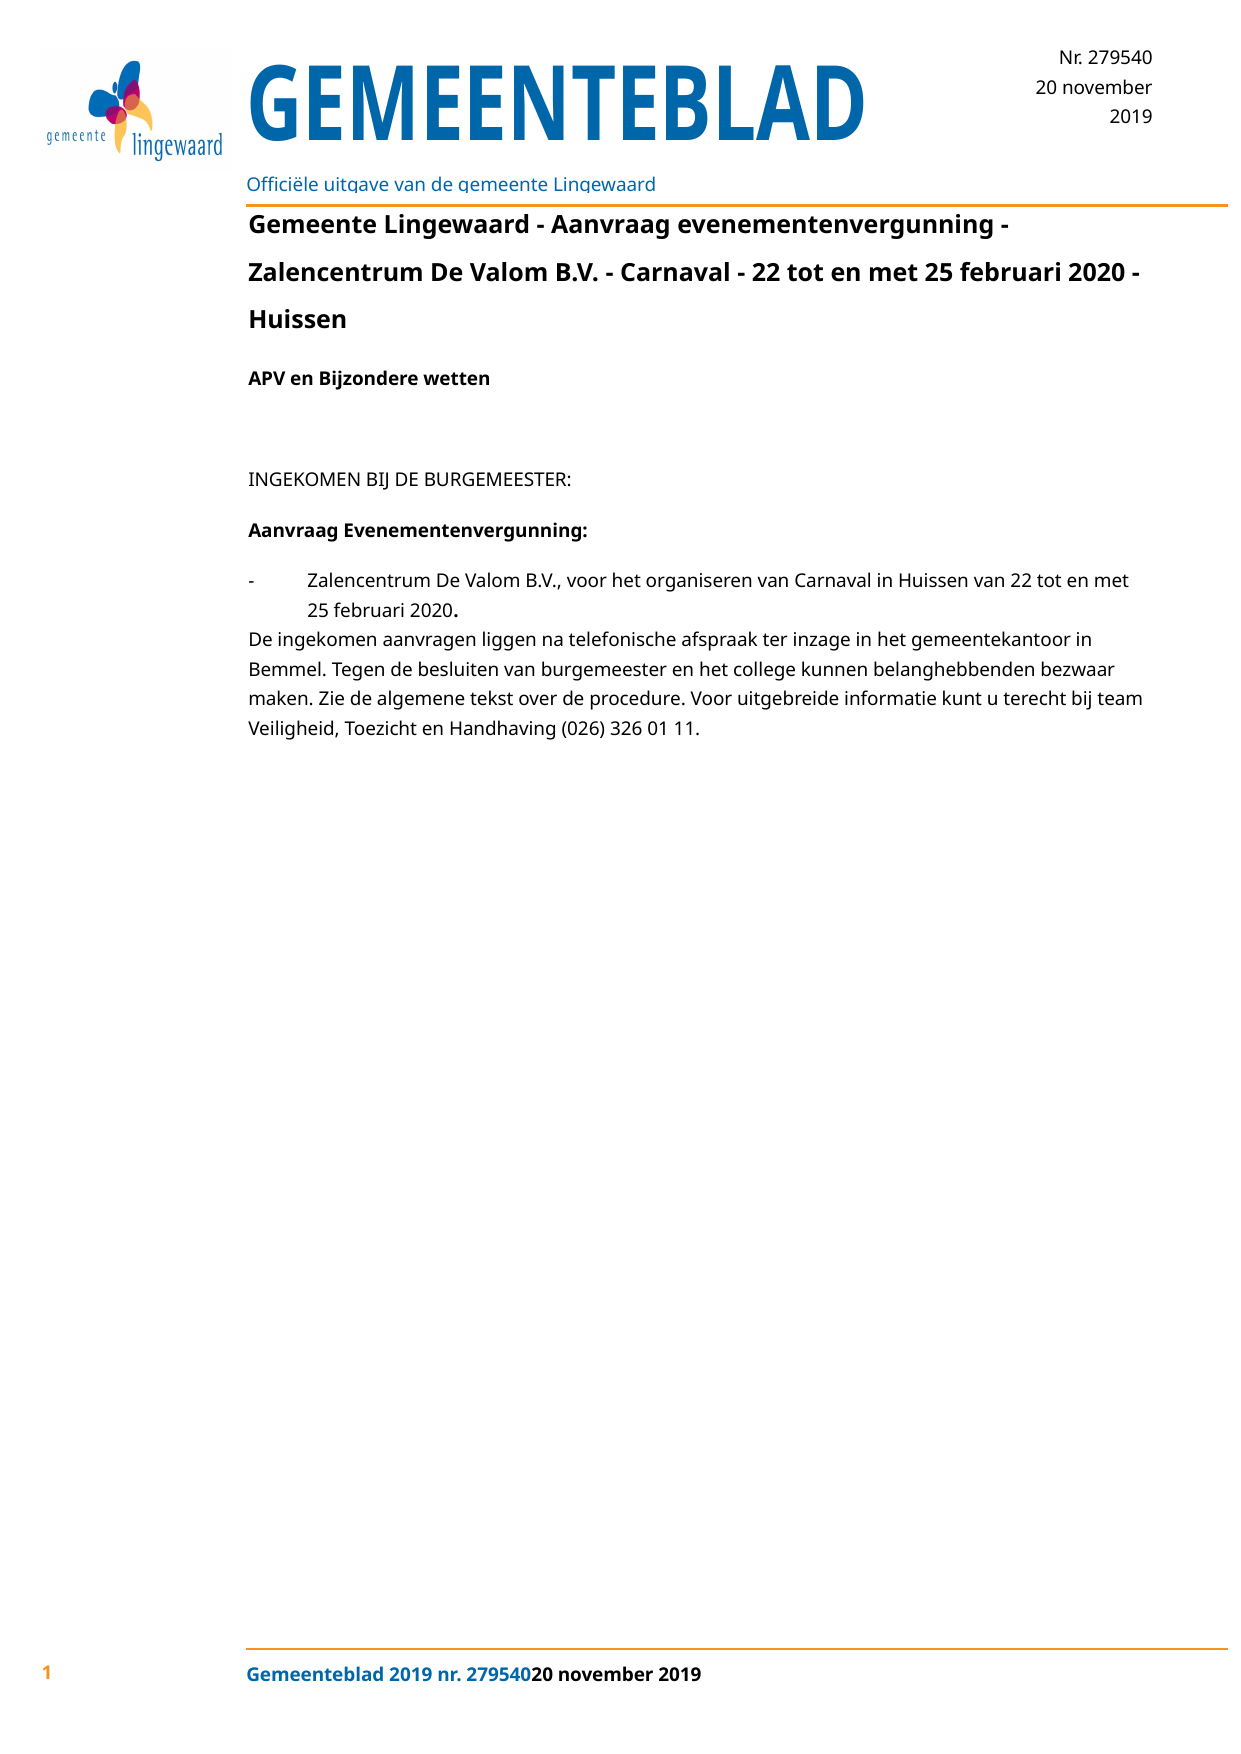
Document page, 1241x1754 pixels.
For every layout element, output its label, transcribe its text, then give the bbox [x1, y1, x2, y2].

text Gemeente Lingewaard - Aanvraag evenementenvergunning - Zalencentrum De Valom B.V. - Carnaval - 22 tot en met 25 februari 2020 - Huissen [248, 207, 1152, 336]
picture [41, 47, 231, 172]
text De ingekomen aanvragen liggen na telefonische afspraak ter inzage in het gemeentekantoor in Bemmel. Tegen de besluiten van burgemeester en het college kunnen belanghebbenden bezwaar maken. Zie de algemene tekst over de procedure. Voor uitgebreide informatie kunt u terecht bij team Veiligheid, Toezicht en Handhaving (026) 326 01 11. [248, 626, 1152, 741]
list Zalencentrum De Valom B.V., voor het organiseren van Carnaval in Huissen van 22 tot en met 25 februari 2020. [248, 567, 1152, 622]
text INGEKOMEN BIJ DE BURGEMEESTER: [248, 466, 1152, 492]
text Aanvraag Evenementenvergunning: [248, 517, 1152, 542]
text APV en Bijzondere wetten [248, 366, 1152, 391]
